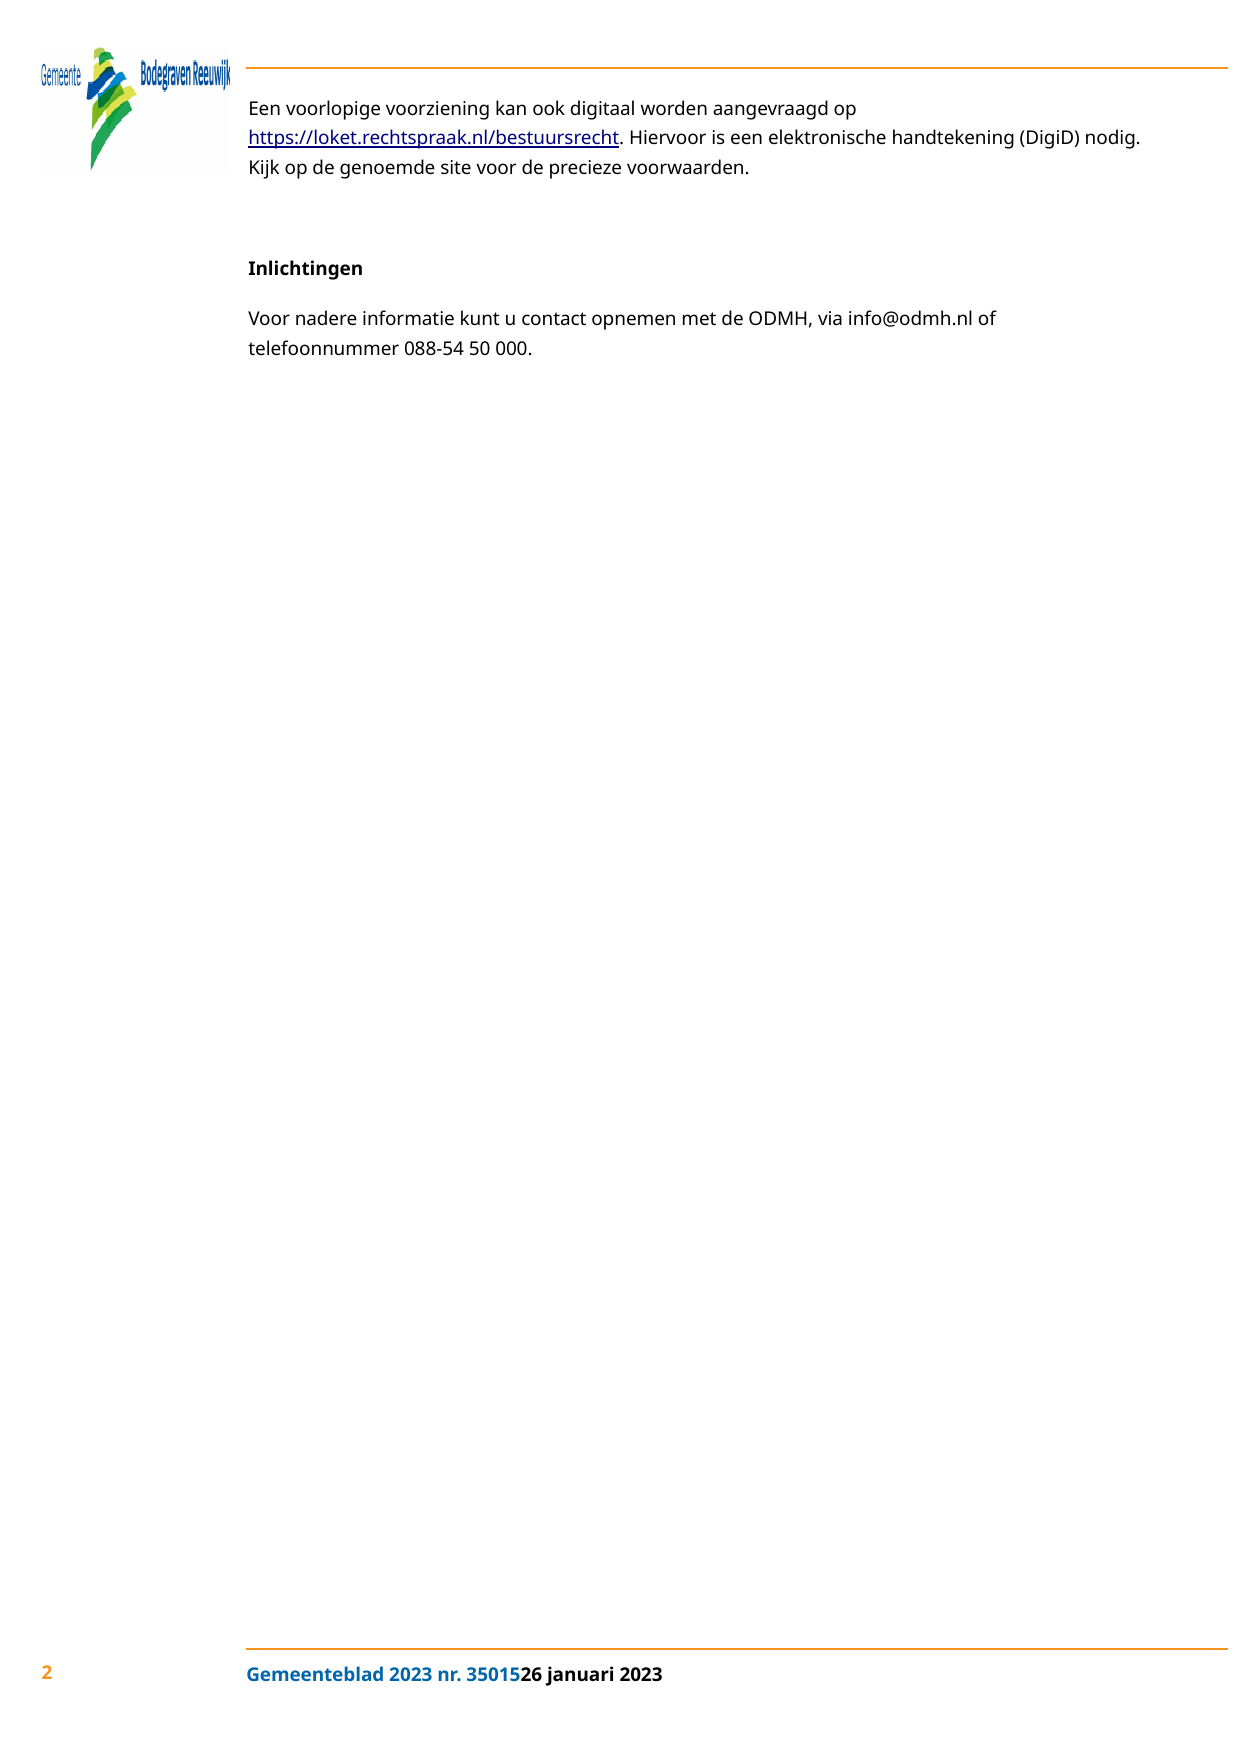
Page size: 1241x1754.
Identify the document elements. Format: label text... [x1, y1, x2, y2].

text Een voorlopige voorziening kan ook digitaal worden aangevraagd op https://loket.rechtspraak.nl/bestuursrecht. Hiervoor is een elektronische handtekening (DigiD) nodig. Kijk op de genoemde site voor de precieze voorwaarden. [248, 95, 1152, 180]
text Voor nadere informatie kunt u contact opnemen met de ODMH, via info@odmh.nl of telefoonnummer 088-54 50 000. [248, 305, 1152, 361]
picture [41, 47, 231, 172]
text Inlichtingen [248, 255, 1152, 281]
